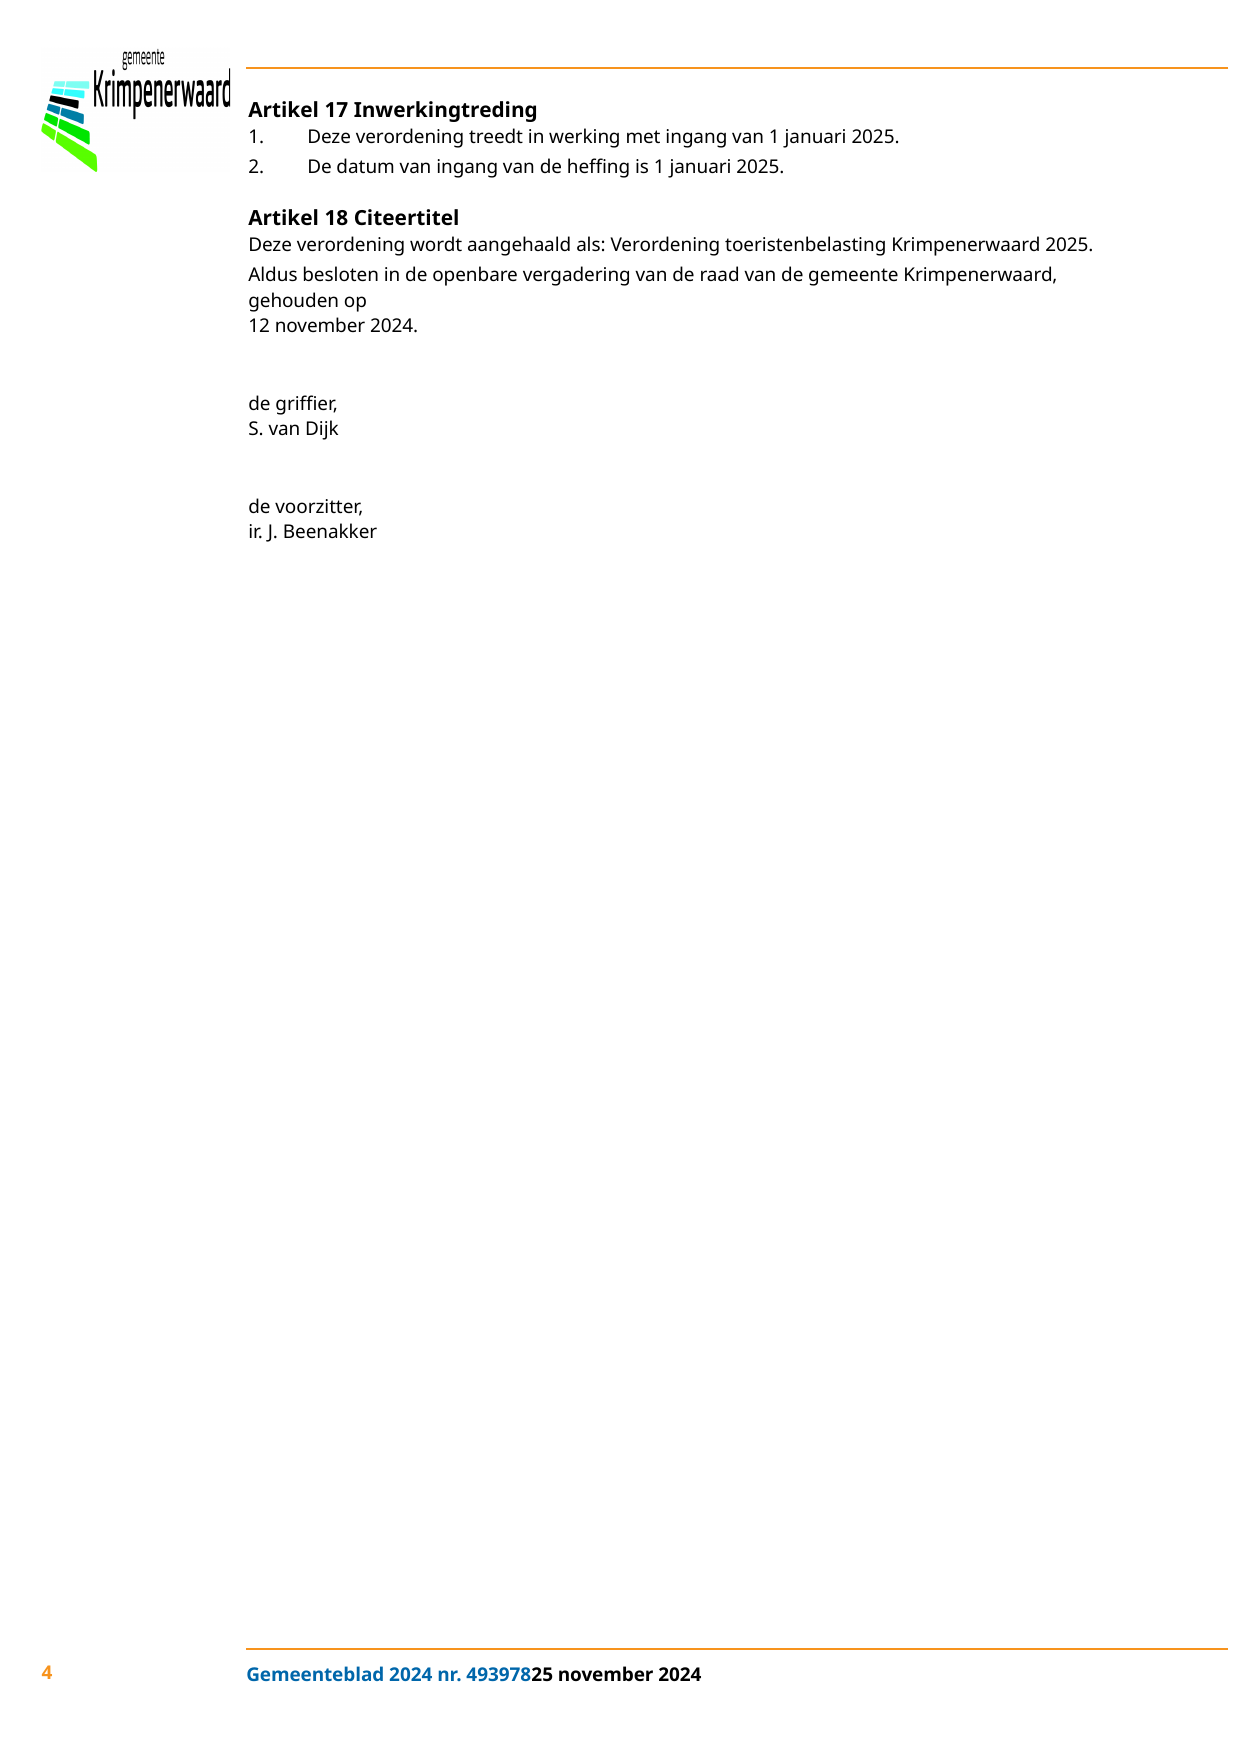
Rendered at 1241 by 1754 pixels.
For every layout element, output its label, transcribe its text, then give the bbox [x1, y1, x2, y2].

list Deze verordening treedt in werking met ingang van 1 januari 2025. [248, 123, 1152, 149]
text Deze verordening wordt aangehaald als: Verordening toeristenbelasting Krimpenerwaard 2025. [248, 232, 1152, 257]
list De datum van ingang van de heffing is 1 januari 2025. [248, 153, 1152, 178]
picture [41, 47, 231, 172]
text de voorzitter, [248, 493, 1152, 518]
text Artikel 18 Citeertitel [248, 203, 1152, 232]
text Artikel 17 Inwerkingtreding [248, 95, 1152, 123]
text ir. J. Beenakker [248, 518, 1152, 544]
text de griffier, [248, 390, 1152, 416]
text S. van Dijk [248, 416, 1152, 441]
text Aldus besloten in de openbare vergadering van de raad van de gemeente Krimpenerwaard, gehouden op [248, 261, 1152, 313]
text 12 november 2024. [248, 313, 1152, 338]
